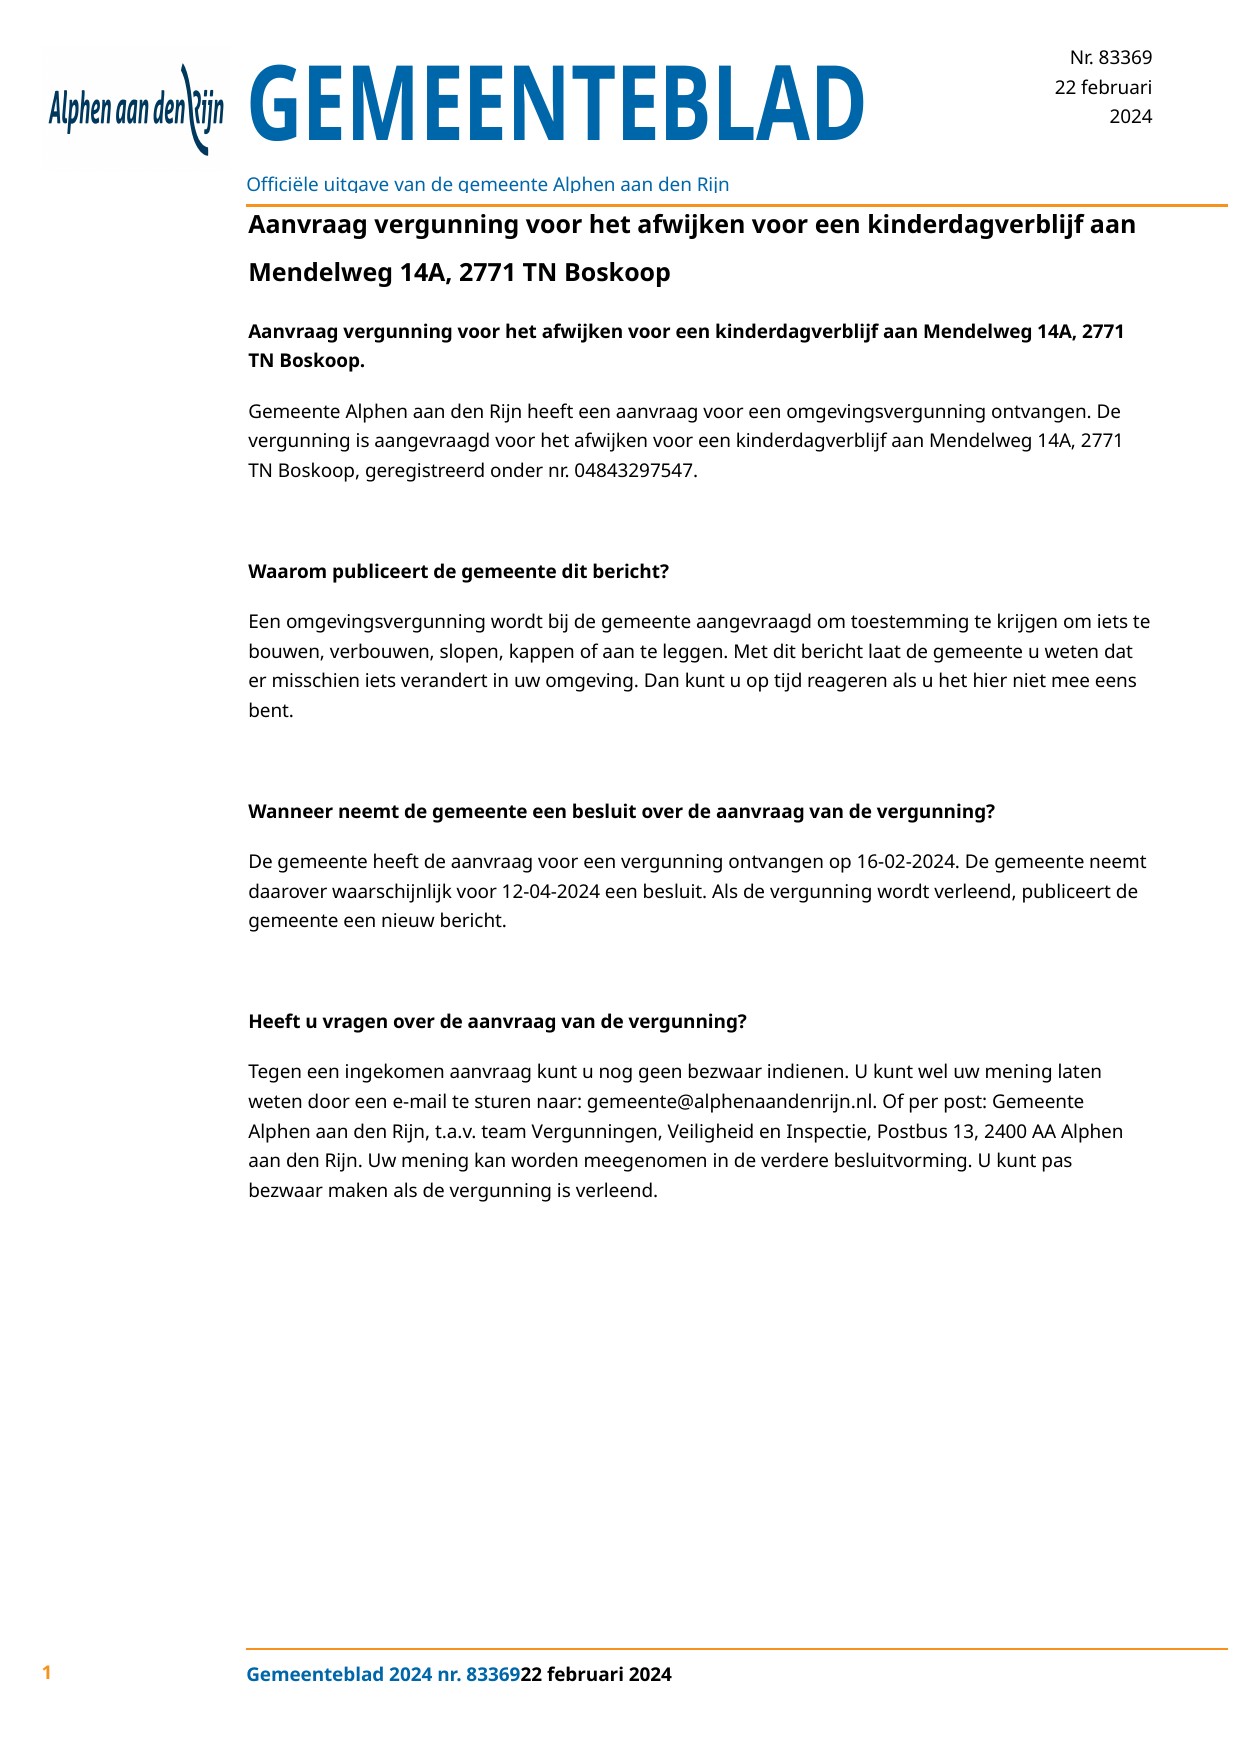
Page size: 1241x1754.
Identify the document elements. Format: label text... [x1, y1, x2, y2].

text Een omgevingsvergunning wordt bij de gemeente aangevraagd om toestemming te krijgen om iets te bouwen, verbouwen, slopen, kappen of aan te leggen. Met dit bericht laat de gemeente u weten dat er misschien iets verandert in uw omgeving. Dan kunt u op tijd reageren als u het hier niet mee eens bent. [248, 608, 1152, 723]
text Aanvraag vergunning voor het afwijken voor een kinderdagverblijf aan Mendelweg 14A, 2771 TN Boskoop. [248, 318, 1152, 373]
text Tegen een ingekomen aanvraag kunt u nog geen bezwaar indienen. U kunt wel uw mening laten weten door een e-mail te sturen naar: gemeente@alphenaandenrijn.nl. Of per post: Gemeente Alphen aan den Rijn, t.a.v. team Vergunningen, Veiligheid en Inspectie, Postbus 13, 2400 AA Alphen aan den Rijn. Uw mening kan worden meegenomen in de verdere besluitvorming. U kunt pas bezwaar maken als de vergunning is verleend. [248, 1059, 1152, 1203]
text Gemeente Alphen aan den Rijn heeft een aanvraag voor een omgevingsvergunning ontvangen. De vergunning is aangevraagd voor het afwijken voor een kinderdagverblijf aan Mendelweg 14A, 2771 TN Boskoop, geregistreerd onder nr. 04843297547. [248, 398, 1152, 483]
text Waarom publiceert de gemeente dit bericht? [248, 558, 1152, 584]
text De gemeente heeft de aanvraag voor een vergunning ontvangen op 16-02-2024. De gemeente neemt daarover waarschijnlijk voor 12-04-2024 een besluit. Als de vergunning wordt verleend, publiceert de gemeente een nieuw bericht. [248, 848, 1152, 933]
text Aanvraag vergunning voor het afwijken voor een kinderdagverblijf aan Mendelweg 14A, 2771 TN Boskoop [248, 207, 1152, 288]
picture [41, 47, 231, 172]
text Heeft u vragen over de aanvraag van de vergunning? [248, 1008, 1152, 1034]
text Wanneer neemt de gemeente een besluit over de aanvraag van de vergunning? [248, 798, 1152, 824]
